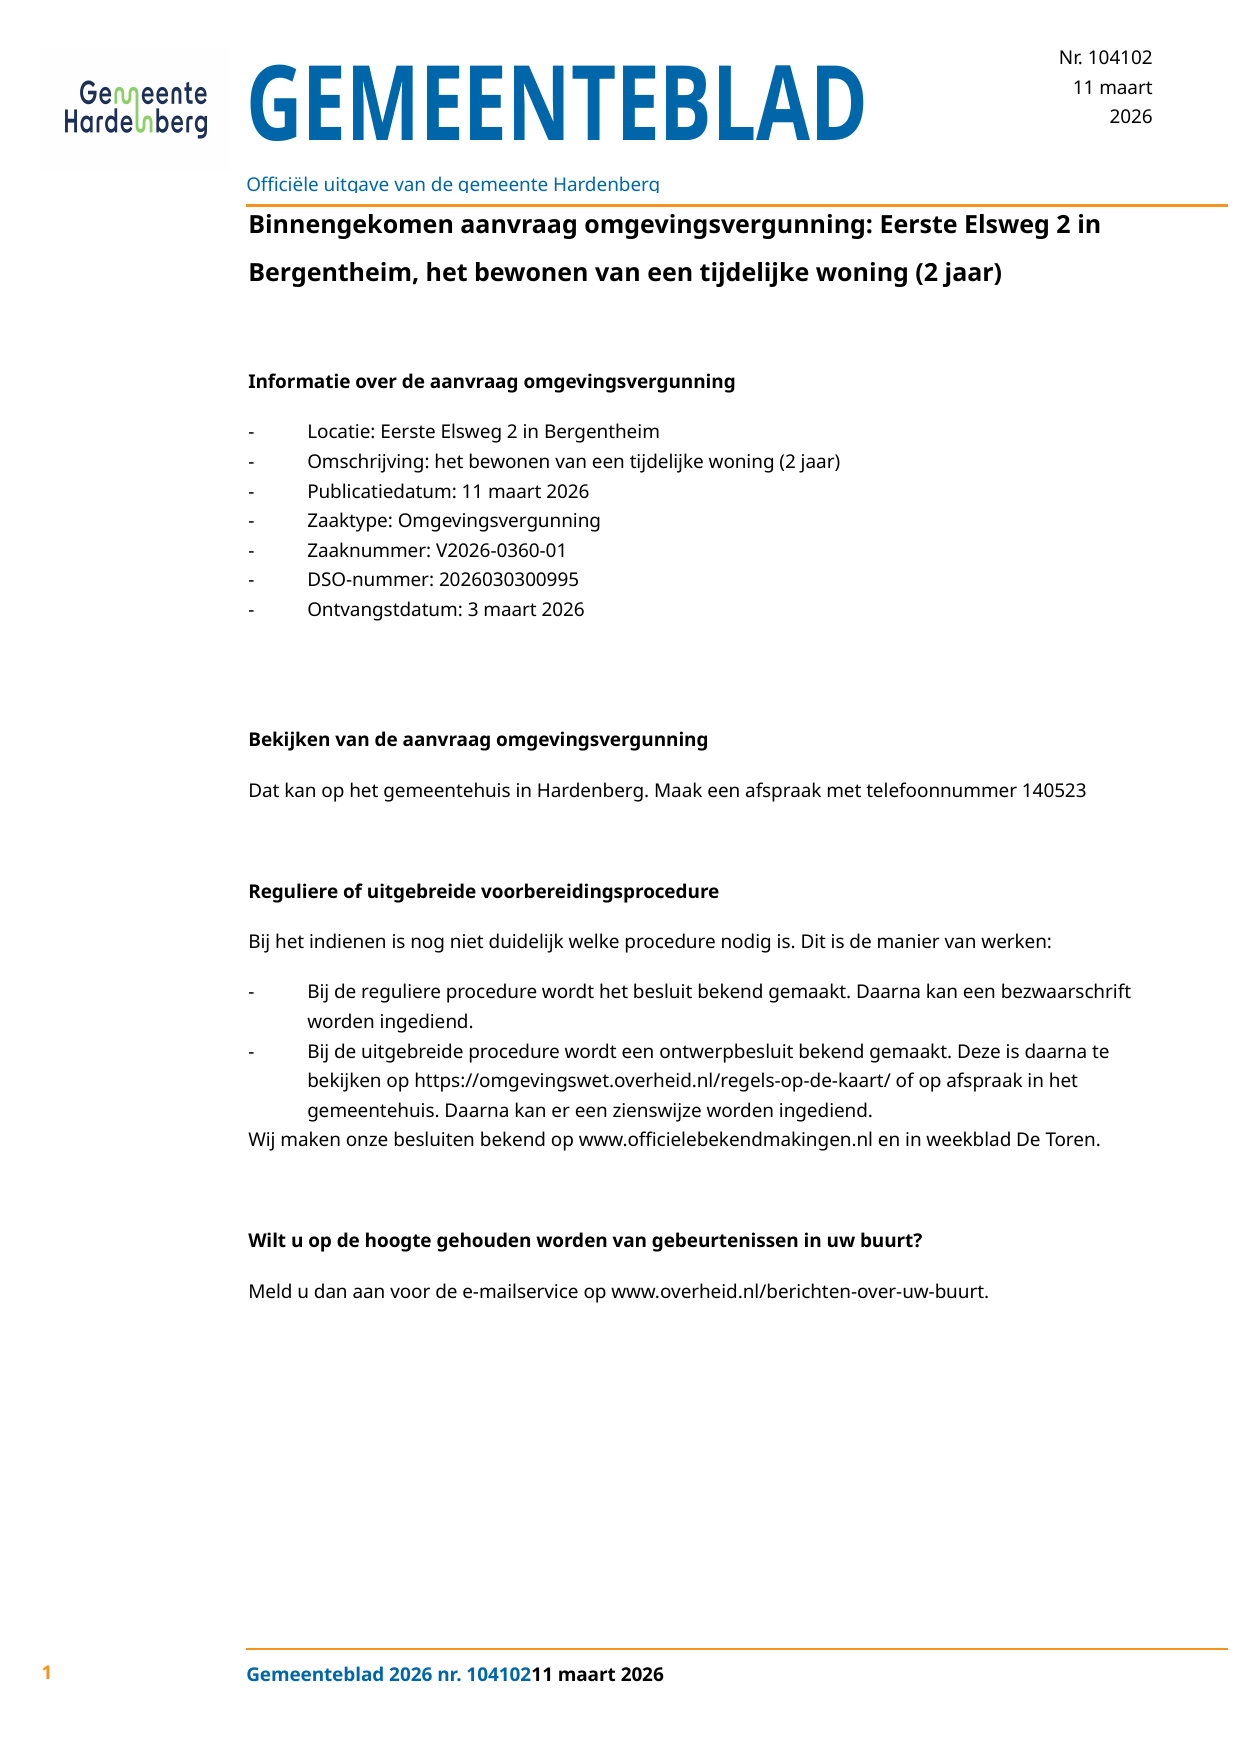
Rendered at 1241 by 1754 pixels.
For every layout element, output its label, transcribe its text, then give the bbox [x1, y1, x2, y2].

list Locatie: Eerste Elsweg 2 in Bergentheim [248, 419, 1152, 444]
list DSO-nummer: 2026030300995 [248, 567, 1152, 592]
list Omschrijving: het bewonen van een tijdelijke woning (2 jaar) [248, 448, 1152, 474]
list Bij de reguliere procedure wordt het besluit bekend gemaakt. Daarna kan een bezwaarschrift worden ingediend. [248, 979, 1152, 1034]
text Informatie over de aanvraag omgevingsvergunning [248, 368, 1152, 394]
text Bekijken van de aanvraag omgevingsvergunning [248, 727, 1152, 752]
text Wilt u op de hoogte gehouden worden van gebeurtenissen in uw buurt? [248, 1227, 1152, 1253]
text Binnengekomen aanvraag omgevingsvergunning: Eerste Elsweg 2 in Bergentheim, het bewonen van een tijdelijke woning (2 jaar) [248, 207, 1152, 288]
list Publicatiedatum: 11 maart 2026 [248, 478, 1152, 504]
text Dat kan op het gemeentehuis in Hardenberg. Maak een afspraak met telefoonnummer 140523 [248, 777, 1152, 803]
text Meld u dan aan voor de e-mailservice op www.overheid.nl/berichten-over-uw-buurt. [248, 1278, 1152, 1304]
list Ontvangstdatum: 3 maart 2026 [248, 596, 1152, 622]
list Zaaknummer: V2026-0360-01 [248, 537, 1152, 563]
text Wij maken onze besluiten bekend op www.officielebekendmakingen.nl en in weekblad De Toren. [248, 1127, 1152, 1152]
list Bij de uitgebreide procedure wordt een ontwerpbesluit bekend gemaakt. Deze is daarna te bekijken op https://omgevingswet.overheid.nl/regels-op-de-kaart/ of op afspraak in het gemeentehuis. Daarna kan er een zienswijze worden ingediend. [248, 1038, 1152, 1123]
text Reguliere of uitgebreide voorbereidingsprocedure [248, 878, 1152, 904]
text Bij het indienen is nog niet duidelijk welke procedure nodig is. Dit is de manier van werken: [248, 928, 1152, 954]
list Zaaktype: Omgevingsvergunning [248, 507, 1152, 533]
picture [41, 47, 231, 172]
